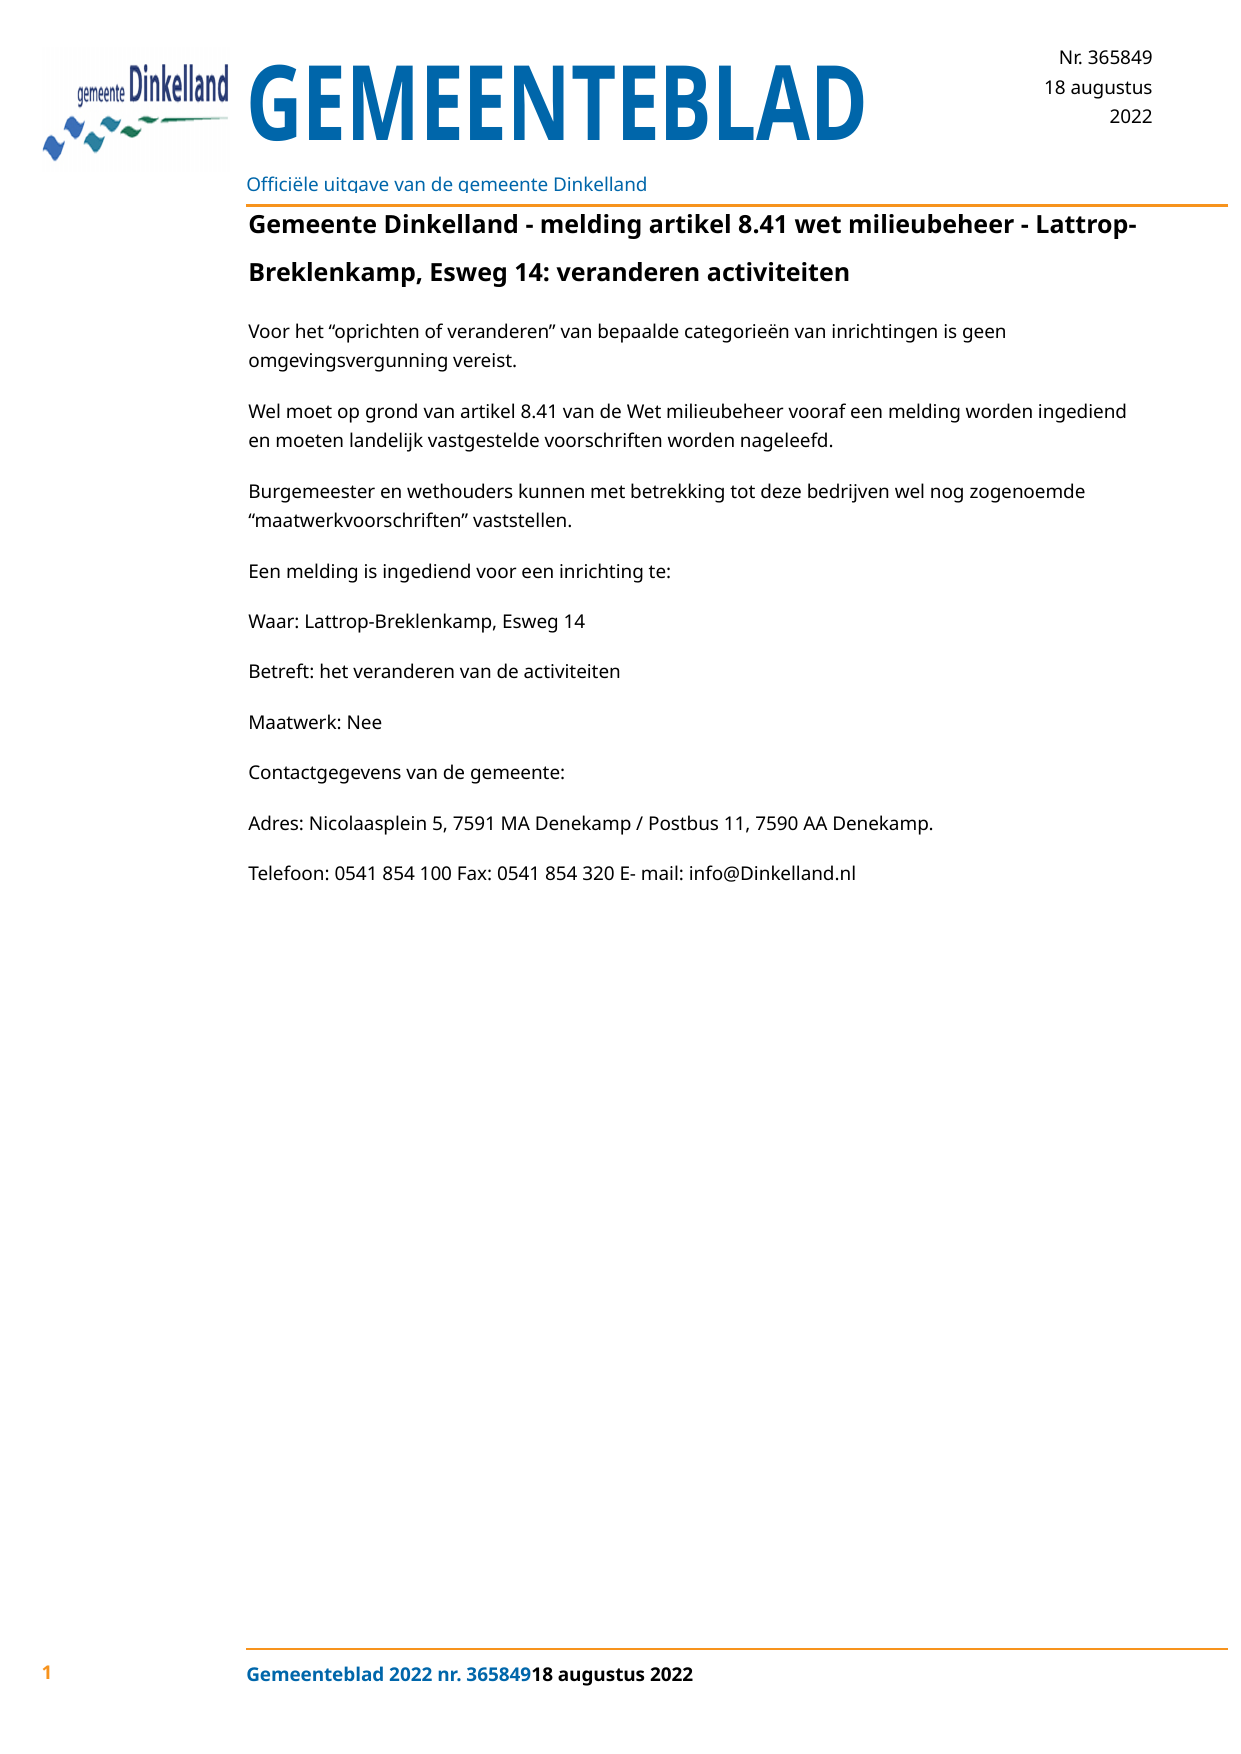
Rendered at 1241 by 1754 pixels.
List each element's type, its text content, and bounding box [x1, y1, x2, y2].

text Voor het “oprichten of veranderen” van bepaalde categorieën van inrichtingen is geen omgevingsvergunning vereist. [248, 318, 1152, 373]
text Een melding is ingediend voor een inrichting te: [248, 558, 1152, 584]
text Wel moet op grond van artikel 8.41 van de Wet milieubeheer vooraf een melding worden ingediend en moeten landelijk vastgestelde voorschriften worden nageleefd. [248, 398, 1152, 453]
picture [41, 47, 231, 172]
text Telefoon: 0541 854 100 Fax: 0541 854 320 E- mail: info@Dinkelland.nl [248, 860, 1152, 886]
text Betreft: het veranderen van de activiteiten [248, 659, 1152, 684]
text Maatwerk: Nee [248, 709, 1152, 735]
text Burgemeester en wethouders kunnen met betrekking tot deze bedrijven wel nog zogenoemde “maatwerkvoorschriften” vaststellen. [248, 478, 1152, 533]
text Adres: Nicolaasplein 5, 7591 MA Denekamp / Postbus 11, 7590 AA Denekamp. [248, 810, 1152, 836]
text Gemeente Dinkelland - melding artikel 8.41 wet milieubeheer - Lattrop-Breklenkamp, Esweg 14: veranderen activiteiten [248, 207, 1152, 288]
text Waar: Lattrop-Breklenkamp, Esweg 14 [248, 608, 1152, 634]
text Contactgegevens van de gemeente: [248, 759, 1152, 785]
